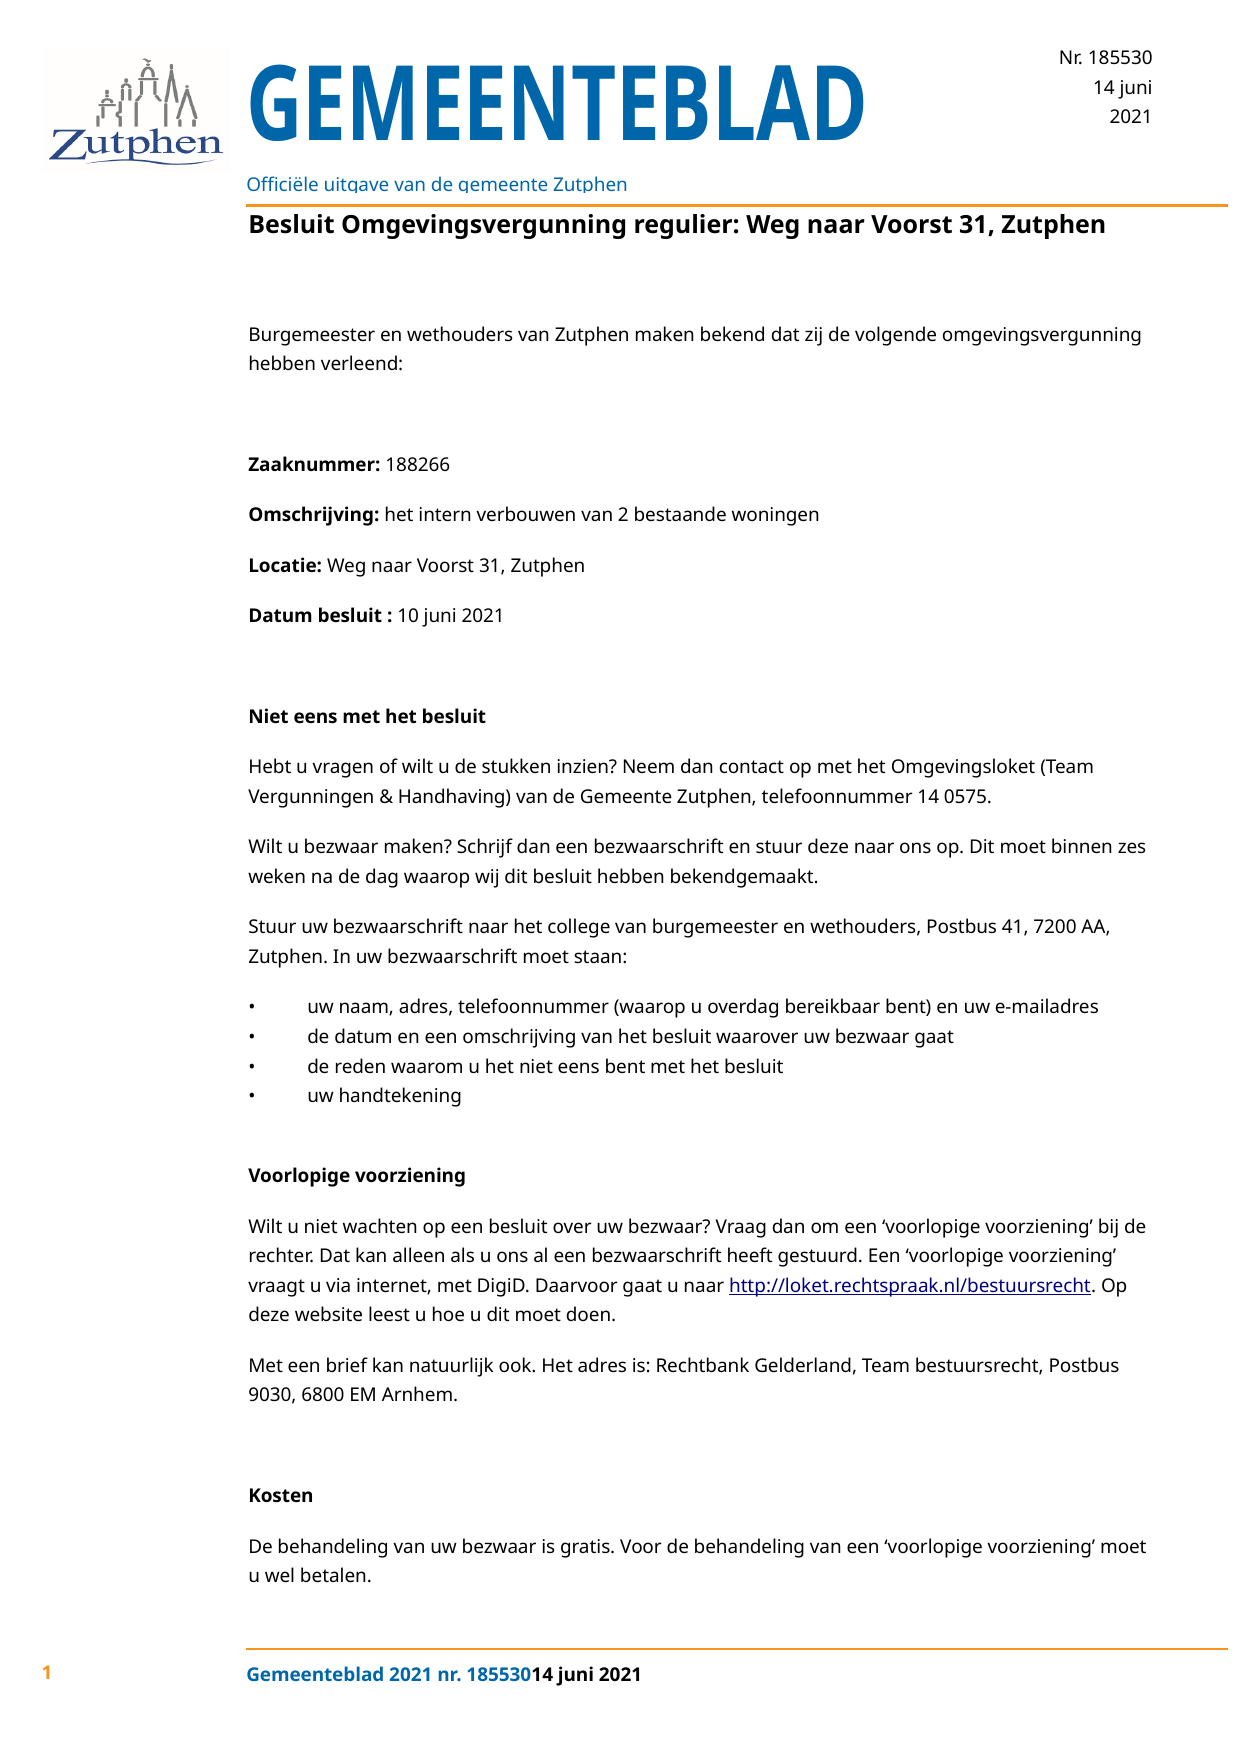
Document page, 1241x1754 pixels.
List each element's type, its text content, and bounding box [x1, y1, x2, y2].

text Met een brief kan natuurlijk ook. Het adres is: Rechtbank Gelderland, Team bestuursrecht, Postbus 9030, 6800 EM Arnhem. [248, 1352, 1152, 1407]
list uw handtekening [248, 1082, 1152, 1108]
text Voorlopige voorziening [248, 1162, 1152, 1188]
text Niet eens met het besluit [248, 703, 1152, 729]
text Datum besluit : 10 juni 2021 [248, 602, 1152, 628]
picture [41, 47, 231, 172]
list uw naam, adres, telefoonnummer (waarop u overdag bereikbaar bent) en uw e-mailadres [248, 994, 1152, 1019]
text Wilt u bezwaar maken? Schrijf dan een bezwaarschrift en stuur deze naar ons op. Dit moet binnen zes weken na de dag waarop wij dit besluit hebben bekendgemaakt. [248, 834, 1152, 889]
text De behandeling van uw bezwaar is gratis. Voor de behandeling van een ‘voorlopige voorziening’ moet u wel betalen. [248, 1533, 1152, 1588]
list de reden waarom u het niet eens bent met het besluit [248, 1053, 1152, 1078]
text Omschrijving: het intern verbouwen van 2 bestaande woningen [248, 502, 1152, 527]
text Stuur uw bezwaarschrift naar het college van burgemeester en wethouders, Postbus 41, 7200 AA, Zutphen. In uw bezwaarschrift moet staan: [248, 914, 1152, 969]
text Locatie: Weg naar Voorst 31, Zutphen [248, 552, 1152, 578]
text Wilt u niet wachten op een besluit over uw bezwaar? Vraag dan om een ‘voorlopige voorziening’ bij de rechter. Dat kan alleen als u ons al een bezwaarschrift heeft gestuurd. Een ‘voorlopige voorziening’ vraagt u via internet, met DigiD. Daarvoor gaat u naar http://loket.rechtspraak.nl/bestuursrecht. Op deze website leest u hoe u dit moet doen. [248, 1213, 1152, 1327]
text Zaaknummer: 188266 [248, 451, 1152, 477]
list de datum en een omschrijving van het besluit waarover uw bezwaar gaat [248, 1023, 1152, 1049]
text Hebt u vragen of wilt u de stukken inzien? Neem dan contact op met het Omgevingsloket (Team Vergunningen & Handhaving) van de Gemeente Zutphen, telefoonnummer 14 0575. [248, 754, 1152, 809]
text Besluit Omgevingsvergunning regulier: Weg naar Voorst 31, Zutphen [248, 207, 1152, 241]
text Burgemeester en wethouders van Zutphen maken bekend dat zij de volgende omgevingsvergunning hebben verleend: [248, 321, 1152, 376]
text Kosten [248, 1482, 1152, 1508]
